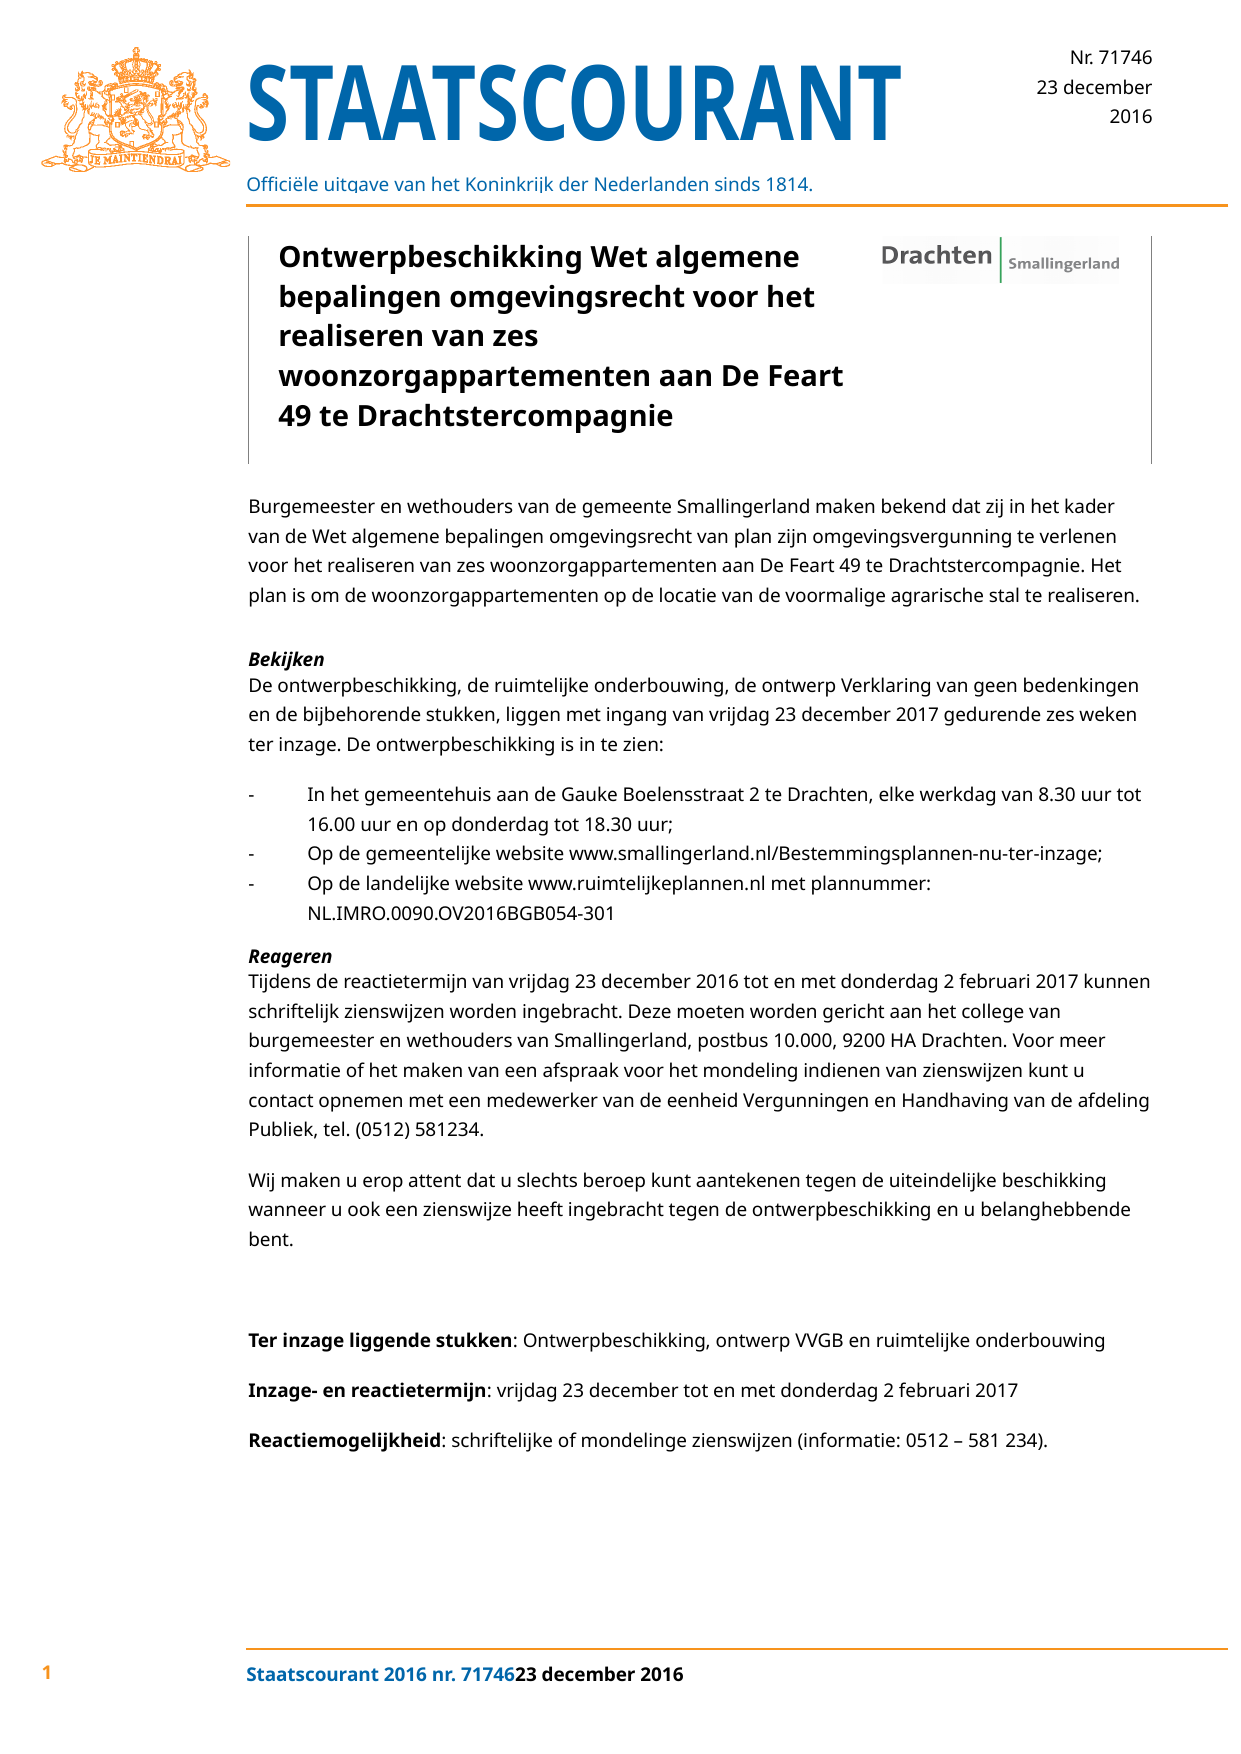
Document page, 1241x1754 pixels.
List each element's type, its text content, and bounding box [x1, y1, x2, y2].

text Tijdens de reactietermijn van vrijdag 23 december 2016 tot en met donderdag 2 februari 2017 kunnen schriftelijk zienswijzen worden ingebracht. Deze moeten worden gericht aan het college van burgemeester en wethouders van Smallingerland, postbus 10.000, 9200 HA Drachten. Voor meer informatie of het maken van een afspraak voor het mondeling indienen van zienswijzen kunt u contact opnemen met een medewerker van de eenheid Vergunningen en Handhaving van de afdeling Publiek, tel. (0512) 581234. [248, 968, 1152, 1142]
text De ontwerpbeschikking, de ruimtelijke onderbouwing, de ontwerp Verklaring van geen bedenkingen en de bijbehorende stukken, liggen met ingang van vrijdag 23 december 2017 gedurende zes weken ter inzage. De ontwerpbeschikking is in te zien: [248, 672, 1152, 757]
text Wij maken u erop attent dat u slechts beroep kunt aantekenen tegen de uiteindelijke beschikking wanneer u ook een zienswijze heeft ingebracht tegen de ontwerpbeschikking en u belanghebbende bent. [248, 1167, 1152, 1252]
table_header [850, 236, 1151, 464]
list In het gemeentehuis aan de Gauke Boelensstraat 2 te Drachten, elke werkdag van 8.30 uur tot 16.00 uur en op donderdag tot 18.30 uur; [248, 781, 1152, 837]
text Inzage- en reactietermijn: vrijdag 23 december tot en met donderdag 2 februari 2017 [248, 1377, 1152, 1403]
table_header Ontwerpbeschikking Wet algemene bepalingen omgevingsrecht voor het realiseren van zes woonzorgappartementen aan De Feart 49 te Drachtstercompagnie [249, 236, 850, 464]
picture [882, 236, 1119, 284]
text Reactiemogelijkheid: schriftelijke of mondelinge zienswijzen (informatie: 0512 – 581 234). [248, 1428, 1152, 1453]
picture [41, 47, 231, 172]
text Ter inzage liggende stukken: Ontwerpbeschikking, ontwerp VVGB en ruimtelijke onderbouwing [248, 1327, 1152, 1353]
text Burgemeester en wethouders van de gemeente Smallingerland maken bekend dat zij in het kader van de Wet algemene bepalingen omgevingsrecht van plan zijn omgevingsvergunning te verlenen voor het realiseren van zes woonzorgappartementen aan De Feart 49 te Drachtstercompagnie. Het plan is om de woonzorgappartementen op de locatie van de voormalige agrarische stal te realiseren. [248, 493, 1152, 608]
list Op de landelijke website www.ruimtelijkeplannen.nl met plannummer: NL.IMRO.0090.OV2016BGB054-301 [248, 870, 1152, 925]
text Bekijken [248, 646, 1152, 672]
text Reageren [248, 943, 1152, 968]
list Op de gemeentelijke website www.smallingerland.nl/Bestemmingsplannen-nu-ter-inzage; [248, 841, 1152, 866]
